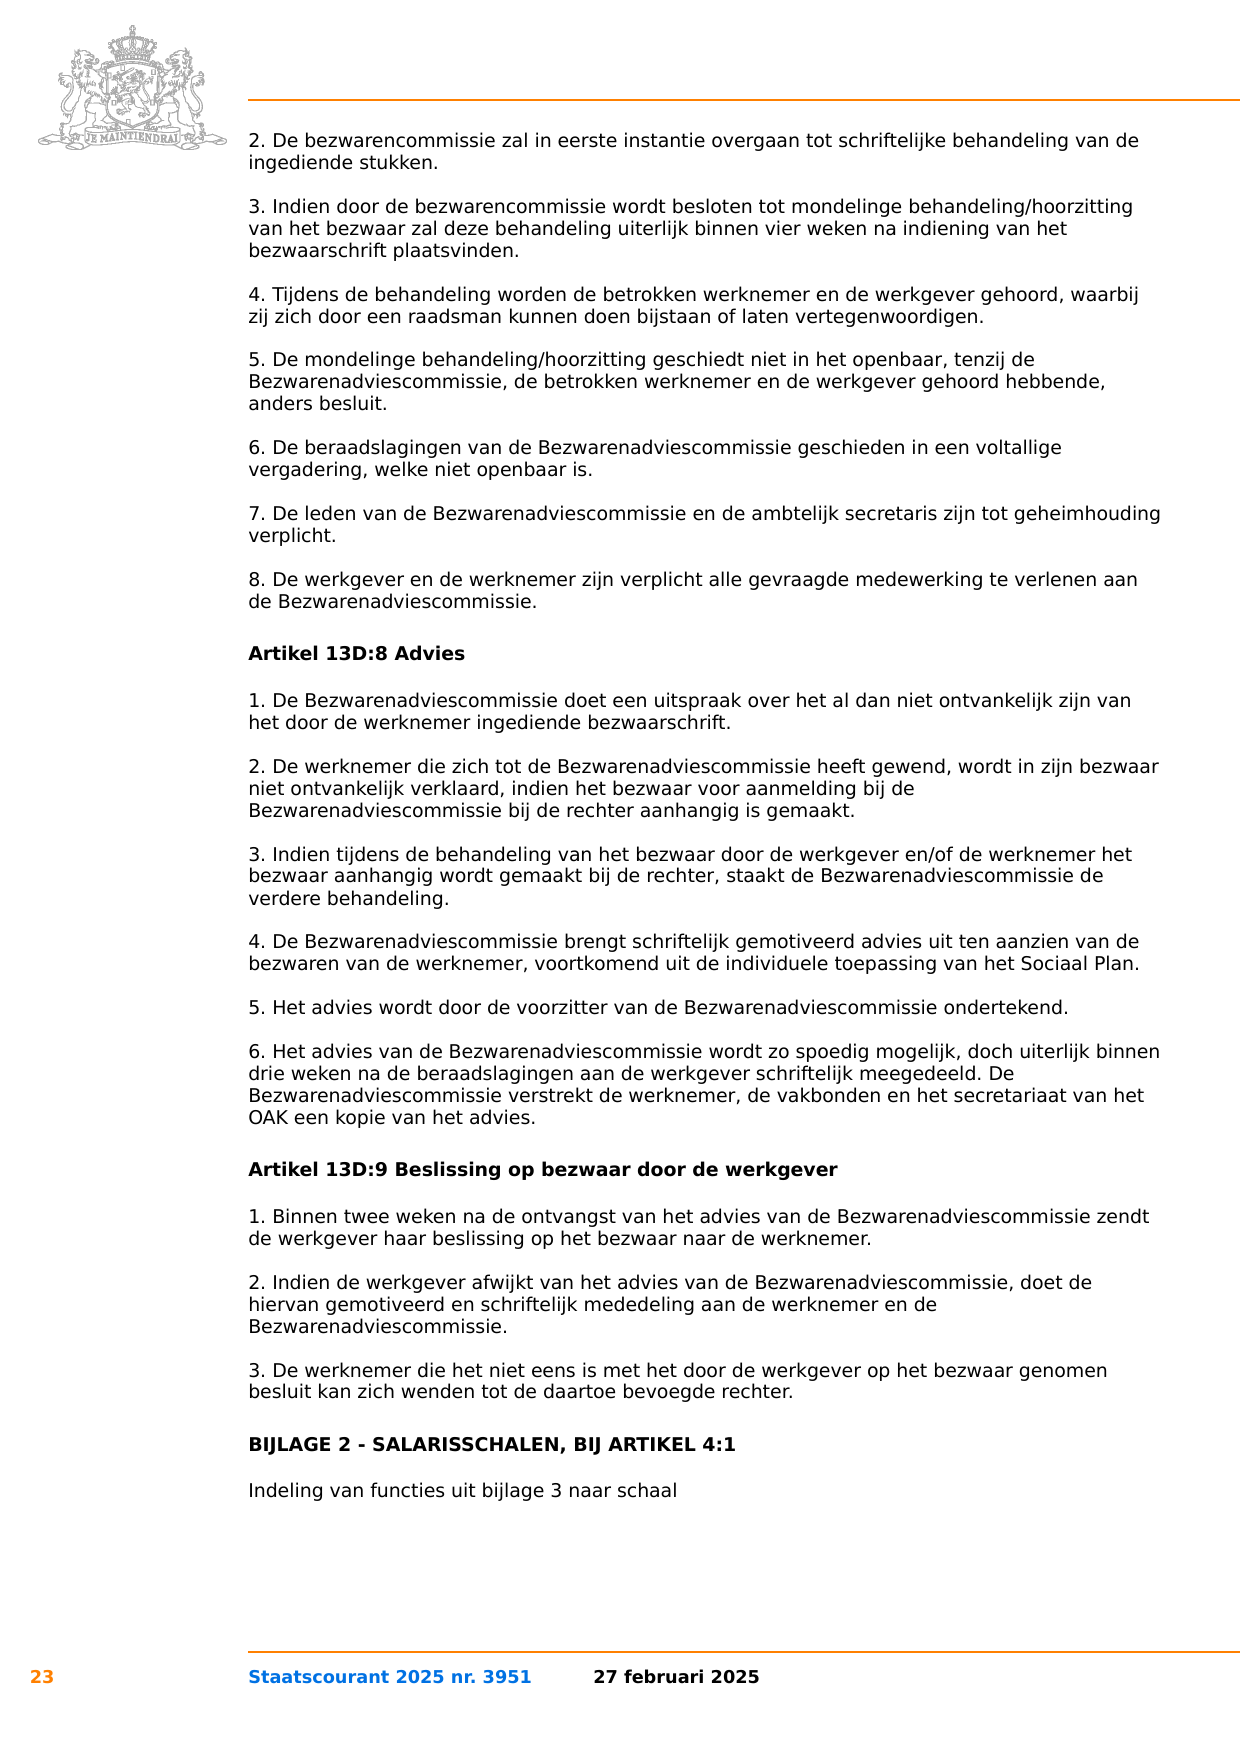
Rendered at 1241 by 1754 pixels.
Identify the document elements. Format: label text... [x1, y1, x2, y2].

text 1. Binnen twee weken na de ontvangst van het advies van de Bezwarenadviescommissie zendt de werkgever haar beslissing op het bezwaar naar de werknemer. [248, 1206, 1163, 1250]
text 2. Indien de werkgever afwijkt van het advies van de Bezwarenadviescommissie, doet de hiervan gemotiveerd en schriftelijk mededeling aan de werknemer en de Bezwarenadviescommissie. [248, 1272, 1163, 1338]
text 7. De leden van de Bezwarenadviescommissie en de ambtelijk secretaris zijn tot geheimhouding verplicht. [248, 503, 1163, 547]
subtitle Artikel 13D:9 Beslissing op bezwaar door de werkgever [248, 1159, 1163, 1181]
subtitle BIJLAGE 2 - SALARISSCHALEN, BIJ ARTIKEL 4:1 [248, 1433, 1163, 1455]
text 3. Indien tijdens de behandeling van het bezwaar door de werkgever en/of de werknemer het bezwaar aanhangig wordt gemaakt bij de rechter, staakt de Bezwarenadviescommissie de verdere behandeling. [248, 843, 1163, 909]
text 1. De Bezwarenadviescommissie doet een uitspraak over het al dan niet ontvankelijk zijn van het door de werknemer ingediende bezwaarschrift. [248, 690, 1163, 734]
text 2. De bezwarencommissie zal in eerste instantie overgaan tot schriftelijke behandeling van de ingediende stukken. [248, 130, 1163, 174]
text 6. De beraadslagingen van de Bezwarenadviescommissie geschieden in een voltallige vergadering, welke niet openbaar is. [248, 437, 1163, 481]
text 4. De Bezwarenadviescommissie brengt schriftelijk gemotiveerd advies uit ten aanzien van de bezwaren van de werknemer, voortkomend uit de individuele toepassing van het Sociaal Plan. [248, 931, 1163, 975]
text 2. De werknemer die zich tot de Bezwarenadviescommissie heeft gewend, wordt in zijn bezwaar niet ontvankelijk verklaard, indien het bezwaar voor aanmelding bij de Bezwarenadviescommissie bij de rechter aanhangig is gemaakt. [248, 756, 1163, 822]
text 5. Het advies wordt door de voorzitter van de Bezwarenadviescommissie ondertekend. [248, 997, 1163, 1019]
picture [38, 25, 227, 150]
text 5. De mondelinge behandeling/hoorzitting geschiedt niet in het openbaar, tenzij de Bezwarenadviescommissie, de betrokken werknemer en de werkgever gehoord hebbende, anders besluit. [248, 349, 1163, 415]
text 3. De werknemer die het niet eens is met het door de werkgever op het bezwaar genomen besluit kan zich wenden tot de daartoe bevoegde rechter. [248, 1359, 1163, 1403]
text 4. Tijdens de behandeling worden de betrokken werknemer en de werkgever gehoord, waarbij zij zich door een raadsman kunnen doen bijstaan of laten vertegenwoordigen. [248, 283, 1163, 327]
subtitle Artikel 13D:8 Advies [248, 643, 1163, 665]
text 8. De werkgever en de werknemer zijn verplicht alle gevraagde medewerking te verlenen aan de Bezwarenadviescommissie. [248, 569, 1163, 613]
text 3. Indien door de bezwarencommissie wordt besloten tot mondelinge behandeling/hoorzitting van het bezwaar zal deze behandeling uiterlijk binnen vier weken na indiening van het bezwaarschrift plaatsvinden. [248, 196, 1163, 262]
text 6. Het advies van de Bezwarenadviescommissie wordt zo spoedig mogelijk, doch uiterlijk binnen drie weken na de beraadslagingen aan de werkgever schriftelijk meegedeeld. De Bezwarenadviescommissie verstrekt de werknemer, de vakbonden en het secretariaat van het OAK een kopie van het advies. [248, 1041, 1163, 1129]
text Indeling van functies uit bijlage 3 naar schaal [248, 1480, 1163, 1502]
